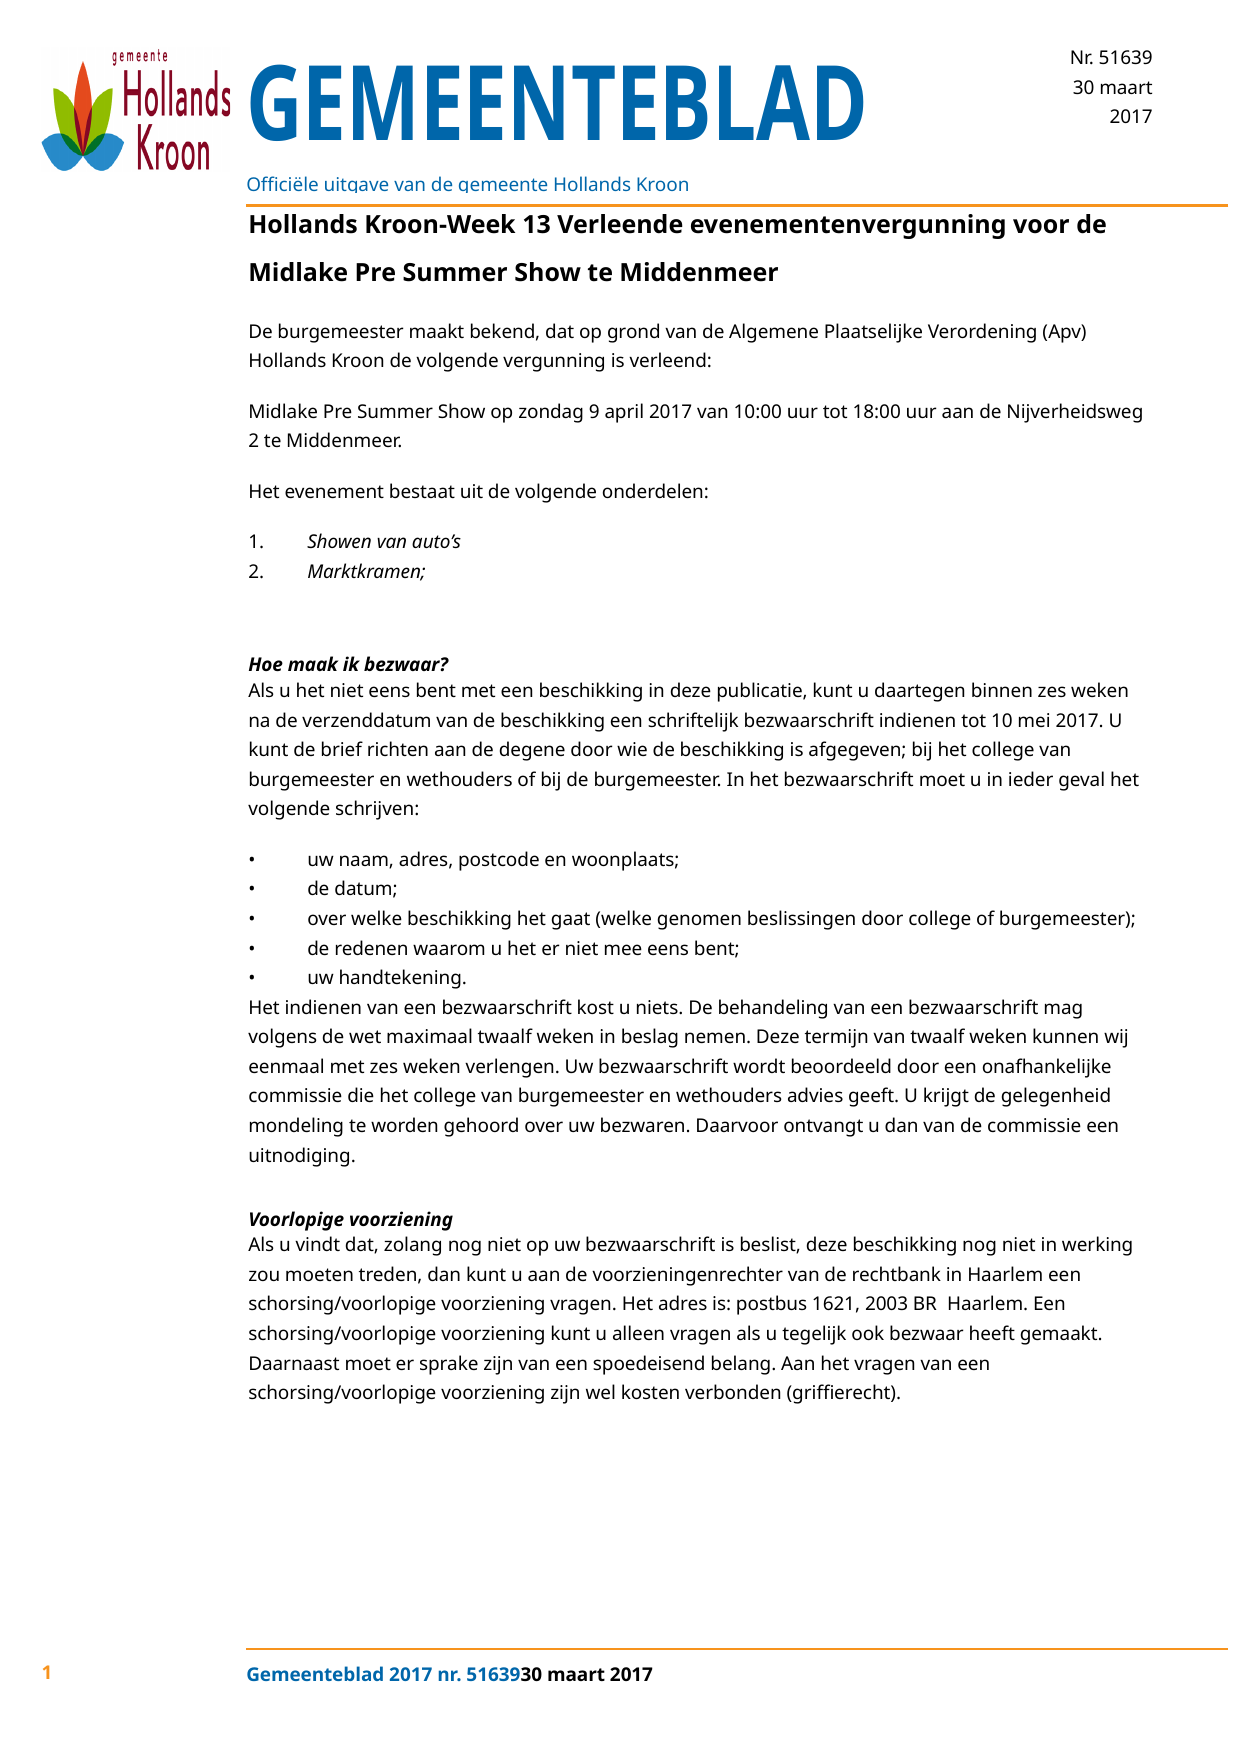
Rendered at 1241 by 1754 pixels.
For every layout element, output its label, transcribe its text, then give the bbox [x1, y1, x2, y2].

list uw handtekening. [248, 964, 1152, 990]
text De burgemeester maakt bekend, dat op grond van de Algemene Plaatselijke Verordening (Apv) Hollands Kroon de volgende vergunning is verleend: [248, 318, 1152, 373]
text Als u vindt dat, zolang nog niet op uw bezwaarschrift is beslist, deze beschikking nog niet in werking zou moeten treden, dan kunt u aan de voorzieningenrechter van de rechtbank in Haarlem een schorsing/voorlopige voorziening vragen. Het adres is: postbus 1621, 2003 BR Haarlem. Een schorsing/voorlopige voorziening kunt u alleen vragen als u tegelijk ook bezwaar heeft gemaakt. Daarnaast moet er sprake zijn van een spoedeisend belang. Aan het vragen van een schorsing/voorlopige voorziening zijn wel kosten verbonden (griffierecht). [248, 1231, 1152, 1405]
text Hollands Kroon-Week 13 Verleende evenementenvergunning voor de Midlake Pre Summer Show te Middenmeer [248, 207, 1152, 288]
text Het evenement bestaat uit de volgende onderdelen: [248, 478, 1152, 504]
text Voorlopige voorziening [248, 1206, 1152, 1231]
list de redenen waarom u het er niet mee eens bent; [248, 935, 1152, 960]
text Hoe maak ik bezwaar? [248, 651, 1152, 677]
text Het indienen van een bezwaarschrift kost u niets. De behandeling van een bezwaarschrift mag volgens de wet maximaal twaalf weken in beslag nemen. Deze termijn van twaalf weken kunnen wij eenmaal met zes weken verlengen. Uw bezwaarschrift wordt beoordeeld door een onafhankelijke commissie die het college van burgemeester en wethouders advies geeft. U krijgt de gelegenheid mondeling te worden gehoord over uw bezwaren. Daarvoor ontvangt u dan van de commissie een uitnodiging. [248, 994, 1152, 1167]
list uw naam, adres, postcode en woonplaats; [248, 846, 1152, 872]
picture [41, 47, 231, 172]
list de datum; [248, 876, 1152, 901]
list Showen van auto’s [248, 528, 1152, 554]
list over welke beschikking het gaat (welke genomen beslissingen door college of burgemeester); [248, 905, 1152, 931]
text Als u het niet eens bent met een beschikking in deze publicatie, kunt u daartegen binnen zes weken na de verzenddatum van de beschikking een schriftelijk bezwaarschrift indienen tot 10 mei 2017. U kunt de brief richten aan de degene door wie de beschikking is afgegeven; bij het college van burgemeester en wethouders of bij de burgemeester. In het bezwaarschrift moet u in ieder geval het volgende schrijven: [248, 677, 1152, 821]
text Midlake Pre Summer Show op zondag 9 april 2017 van 10:00 uur tot 18:00 uur aan de Nijverheidsweg 2 te Middenmeer. [248, 398, 1152, 453]
list Marktkramen; [248, 558, 1152, 584]
